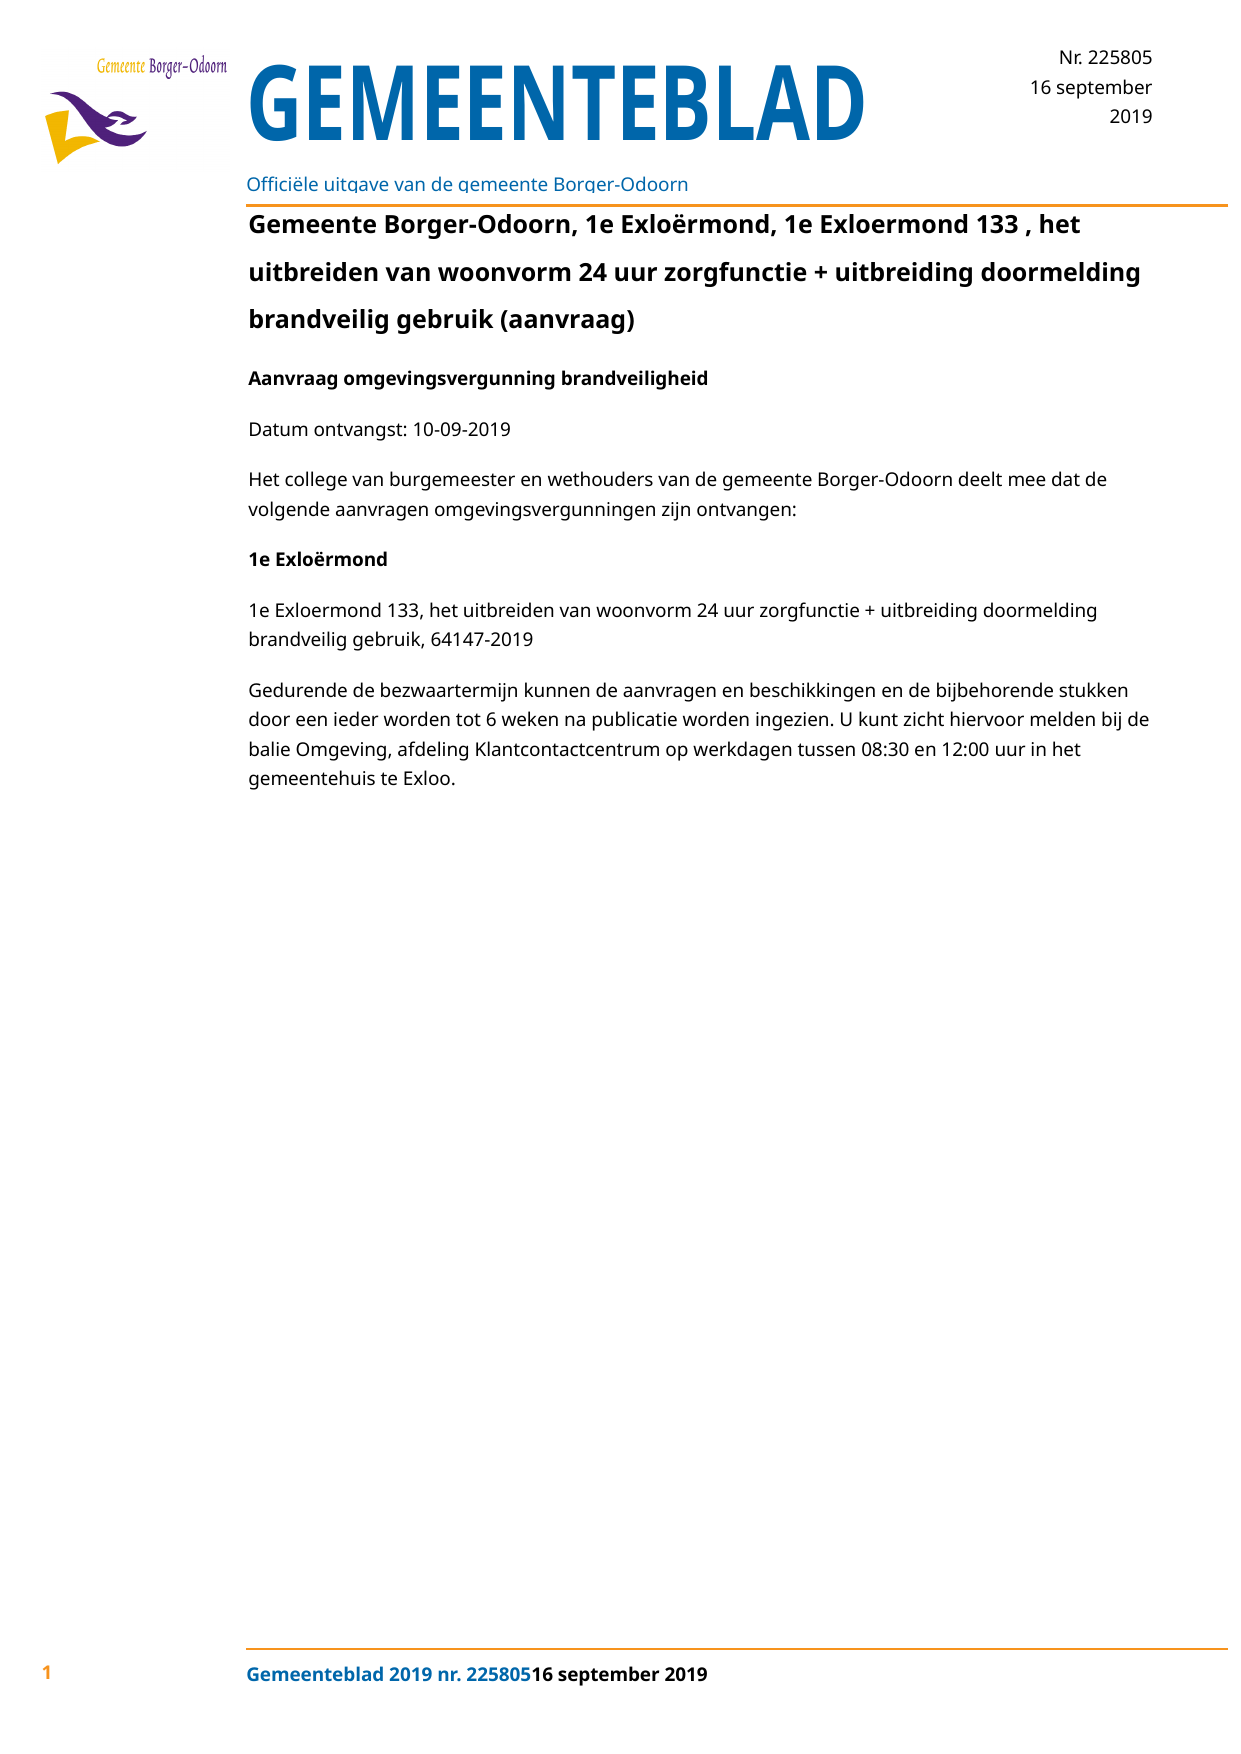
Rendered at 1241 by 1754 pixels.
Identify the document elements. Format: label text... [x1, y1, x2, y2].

text Datum ontvangst: 10-09-2019 [248, 416, 1152, 442]
text 1e Exloermond 133, het uitbreiden van woonvorm 24 uur zorgfunctie + uitbreiding doormelding brandveilig gebruik, 64147-2019 [248, 597, 1152, 652]
text 1e Exloërmond [248, 546, 1152, 572]
text Het college van burgemeester en wethouders van de gemeente Borger-Odoorn deelt mee dat de volgende aanvragen omgevingsvergunningen zijn ontvangen: [248, 466, 1152, 522]
picture [41, 47, 231, 172]
text Gemeente Borger-Odoorn, 1e Exloërmond, 1e Exloermond 133 , het uitbreiden van woonvorm 24 uur zorgfunctie + uitbreiding doormelding brandveilig gebruik (aanvraag) [248, 207, 1152, 336]
text Aanvraag omgevingsvergunning brandveiligheid [248, 366, 1152, 391]
text Gedurende de bezwaartermijn kunnen de aanvragen en beschikkingen en de bijbehorende stukken door een ieder worden tot 6 weken na publicatie worden ingezien. U kunt zicht hiervoor melden bij de balie Omgeving, afdeling Klantcontactcentrum op werkdagen tussen 08:30 en 12:00 uur in het gemeentehuis te Exloo. [248, 677, 1152, 791]
